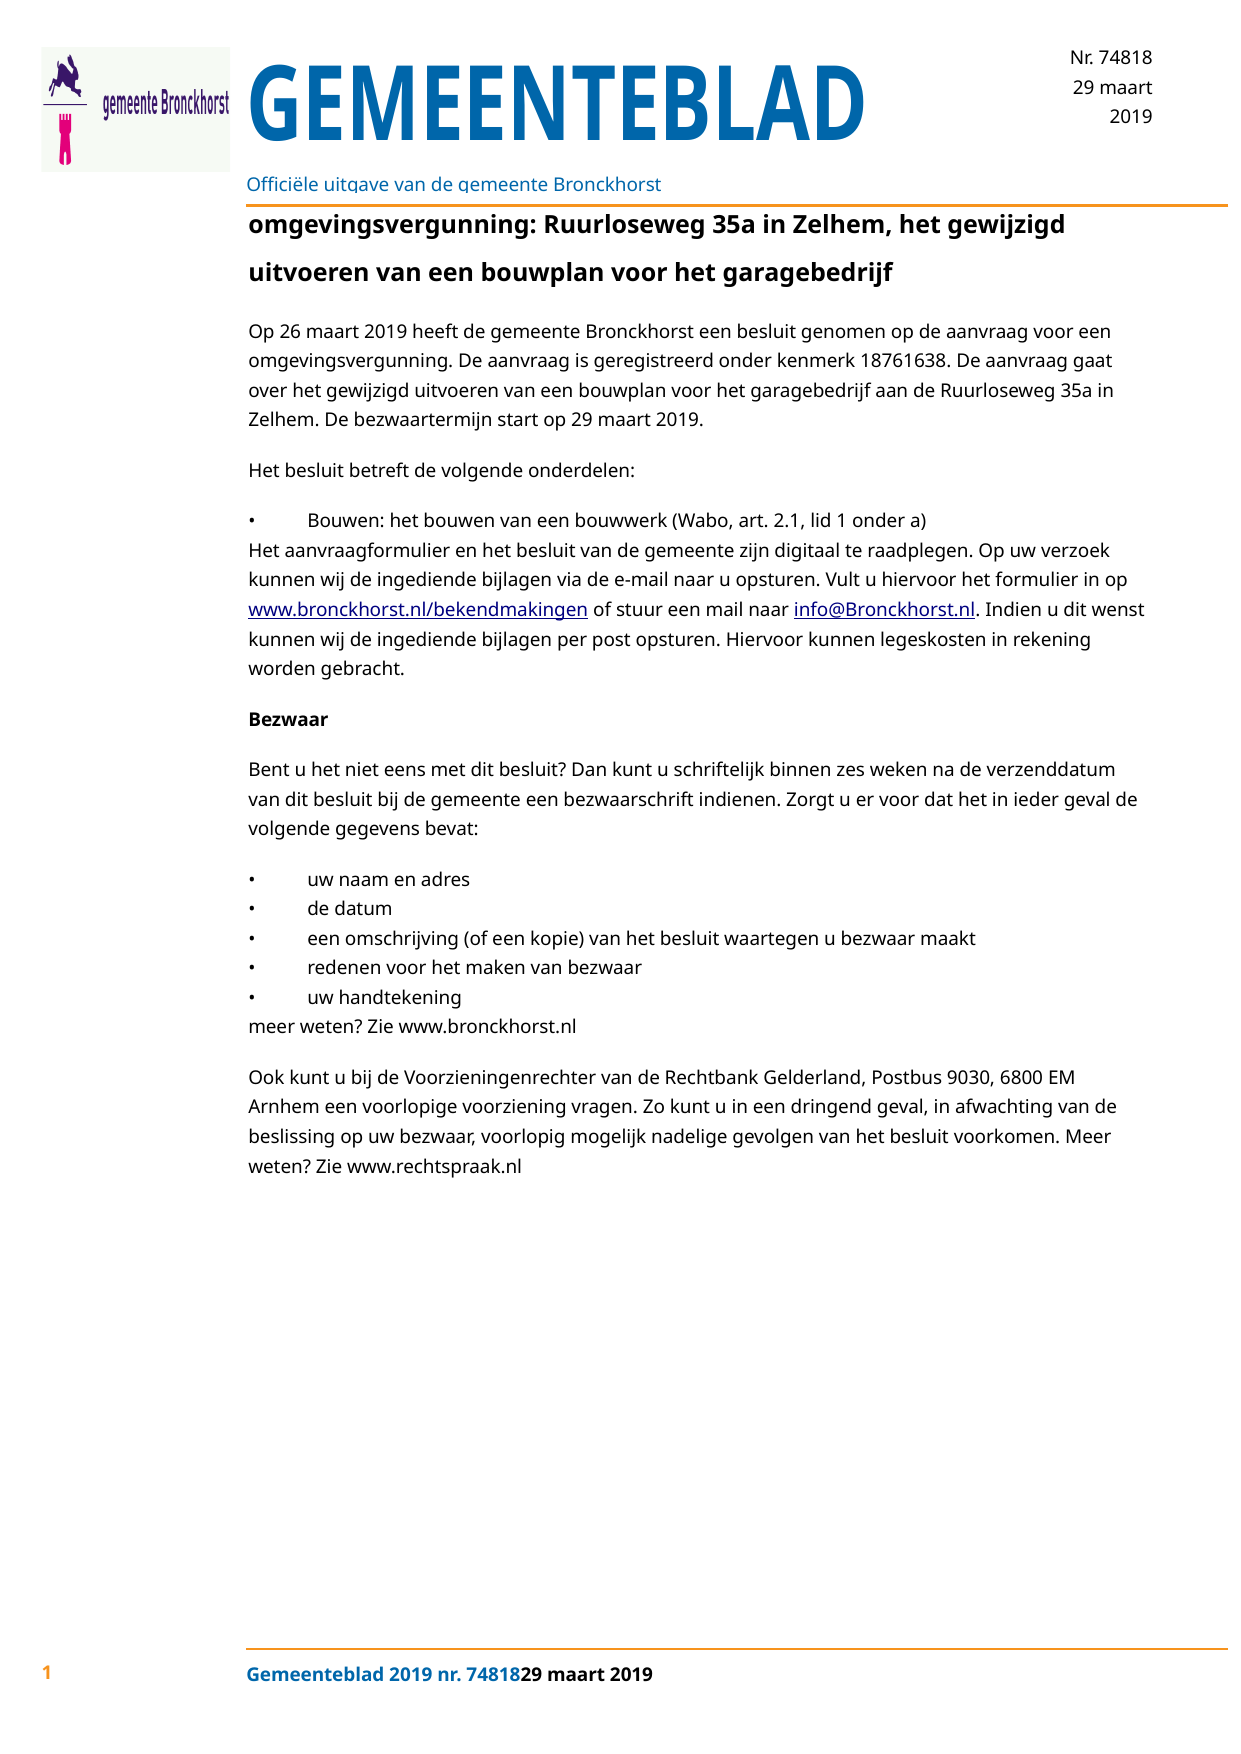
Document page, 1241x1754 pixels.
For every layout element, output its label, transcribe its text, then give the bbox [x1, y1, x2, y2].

text Ook kunt u bij de Voorzieningenrechter van de Rechtbank Gelderland, Postbus 9030, 6800 EM Arnhem een voorlopige voorziening vragen. Zo kunt u in een dringend geval, in afwachting van de beslissing op uw bezwaar, voorlopig mogelijk nadelige gevolgen van het besluit voorkomen. Meer weten? Zie www.rechtspraak.nl [248, 1064, 1152, 1179]
picture [41, 47, 231, 172]
list Bouwen: het bouwen van een bouwwerk (Wabo, art. 2.1, lid 1 onder a) [248, 507, 1152, 533]
list redenen voor het maken van bezwaar [248, 954, 1152, 980]
text omgevingsvergunning: Ruurloseweg 35a in Zelhem, het gewijzigd uitvoeren van een bouwplan voor het garagebedrijf [248, 207, 1152, 288]
text meer weten? Zie www.bronckhorst.nl [248, 1014, 1152, 1039]
list uw handtekening [248, 984, 1152, 1010]
text Het besluit betreft de volgende onderdelen: [248, 457, 1152, 483]
list een omschrijving (of een kopie) van het besluit waartegen u bezwaar maakt [248, 925, 1152, 951]
list uw naam en adres [248, 866, 1152, 892]
text Bent u het niet eens met dit besluit? Dan kunt u schriftelijk binnen zes weken na de verzenddatum van dit besluit bij de gemeente een bezwaarschrift indienen. Zorgt u er voor dat het in ieder geval de volgende gegevens bevat: [248, 756, 1152, 841]
text Op 26 maart 2019 heeft de gemeente Bronckhorst een besluit genomen op de aanvraag voor een omgevingsvergunning. De aanvraag is geregistreerd onder kenmerk 18761638. De aanvraag gaat over het gewijzigd uitvoeren van een bouwplan voor het garagebedrijf aan de Ruurloseweg 35a in Zelhem. De bezwaartermijn start op 29 maart 2019. [248, 318, 1152, 432]
text Bezwaar [248, 706, 1152, 732]
text Het aanvraagformulier en het besluit van de gemeente zijn digitaal te raadplegen. Op uw verzoek kunnen wij de ingediende bijlagen via de e-mail naar u opsturen. Vult u hiervoor het formulier in op www.bronckhorst.nl/bekendmakingen of stuur een mail naar info@Bronckhorst.nl. Indien u dit wenst kunnen wij de ingediende bijlagen per post opsturen. Hiervoor kunnen legeskosten in rekening worden gebracht. [248, 537, 1152, 681]
list de datum [248, 895, 1152, 921]
